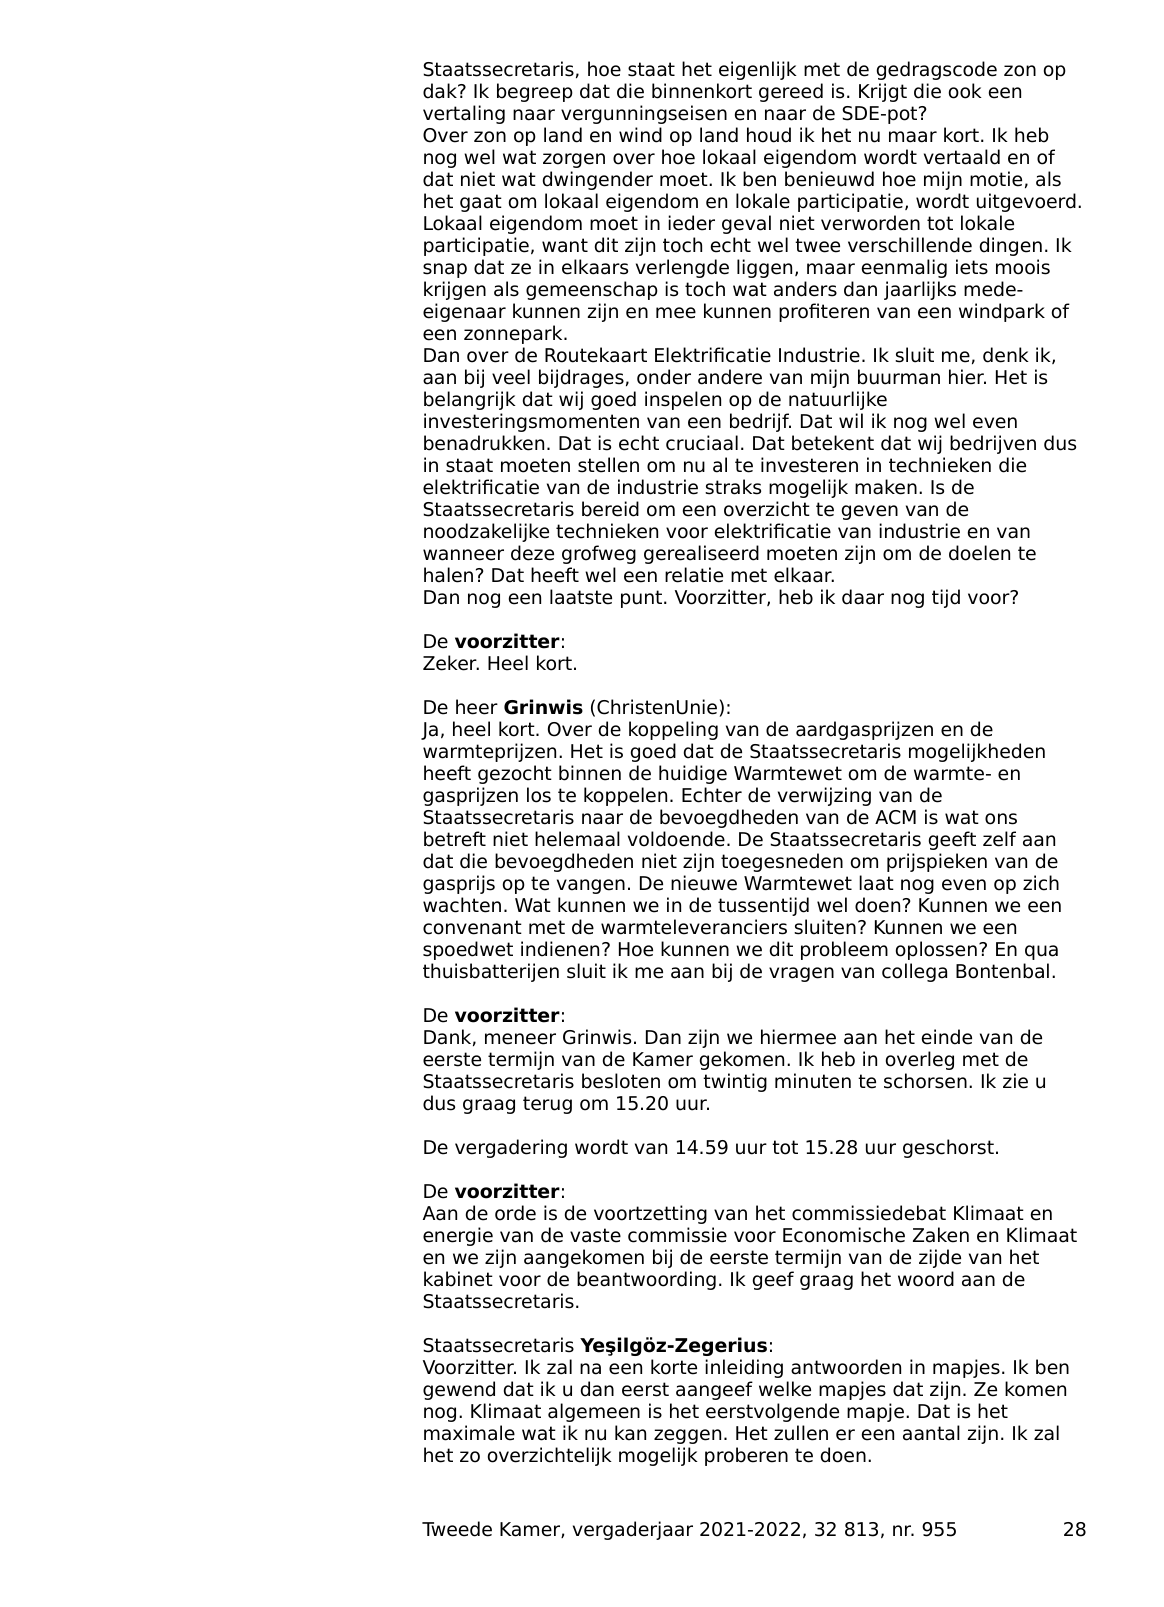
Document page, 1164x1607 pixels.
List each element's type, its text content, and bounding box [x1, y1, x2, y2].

text Over zon op land en wind op land houd ik het nu maar kort. Ik heb nog wel wat zorgen over hoe lokaal eigendom wordt vertaald en of dat niet wat dwingender moet. Ik ben benieuwd hoe mijn motie, als het gaat om lokaal eigendom en lokale participatie, wordt uitgevoerd. Lokaal eigendom moet in ieder geval niet verworden tot lokale participatie, want dit zijn toch echt wel twee verschillende dingen. Ik snap dat ze in elkaars verlengde liggen, maar eenmalig iets moois krijgen als gemeenschap is toch wat anders dan jaarlijks mede-eigenaar kunnen zijn en mee kunnen profiteren van een windpark of een zonnepark. [422, 125, 1087, 345]
text Voorzitter. Ik zal na een korte inleiding antwoorden in mapjes. Ik ben gewend dat ik u dan eerst aangeef welke mapjes dat zijn. Ze komen nog. Klimaat algemeen is het eerstvolgende mapje. Dat is het maximale wat ik nu kan zeggen. Het zullen er een aantal zijn. Ik zal het zo overzichtelijk mogelijk proberen te doen. [422, 1357, 1087, 1467]
text De voorzitter: [422, 1181, 1087, 1203]
text Dan nog een laatste punt. Voorzitter, heb ik daar nog tijd voor? [422, 587, 1087, 608]
text Zeker. Heel kort. [422, 653, 1087, 675]
text Dan over de Routekaart Elektrificatie Industrie. Ik sluit me, denk ik, aan bij veel bijdrages, onder andere van mijn buurman hier. Het is belangrijk dat wij goed inspelen op de natuurlijke investeringsmomenten van een bedrijf. Dat wil ik nog wel even benadrukken. Dat is echt cruciaal. Dat betekent dat wij bedrijven dus in staat moeten stellen om nu al te investeren in technieken die elektrificatie van de industrie straks mogelijk maken. Is de Staatssecretaris bereid om een overzicht te geven van de noodzakelijke technieken voor elektrificatie van industrie en van wanneer deze grofweg gerealiseerd moeten zijn om de doelen te halen? Dat heeft wel een relatie met elkaar. [422, 345, 1087, 587]
text Staatssecretaris Yeşilgöz-Zegerius: [422, 1335, 1087, 1357]
text De voorzitter: [422, 631, 1087, 653]
text Ja, heel kort. Over de koppeling van de aardgasprijzen en de warmteprijzen. Het is goed dat de Staatssecretaris mogelijkheden heeft gezocht binnen de huidige Warmtewet om de warmte- en gasprijzen los te koppelen. Echter de verwijzing van de Staatssecretaris naar de bevoegdheden van de ACM is wat ons betreft niet helemaal voldoende. De Staatssecretaris geeft zelf aan dat die bevoegdheden niet zijn toegesneden om prijspieken van de gasprijs op te vangen. De nieuwe Warmtewet laat nog even op zich wachten. Wat kunnen we in de tussentijd wel doen? Kunnen we een convenant met de warmteleveranciers sluiten? Kunnen we een spoedwet indienen? Hoe kunnen we dit probleem oplossen? En qua thuisbatterijen sluit ik me aan bij de vragen van collega Bontenbal. [422, 719, 1087, 983]
text Staatssecretaris, hoe staat het eigenlijk met de gedragscode zon op dak? Ik begreep dat die binnenkort gereed is. Krijgt die ook een vertaling naar vergunningseisen en naar de SDE-pot? [422, 59, 1087, 125]
text De voorzitter: [422, 1005, 1087, 1027]
text De heer Grinwis (ChristenUnie): [422, 697, 1087, 719]
text Aan de orde is de voortzetting van het commissiedebat Klimaat en energie van de vaste commissie voor Economische Zaken en Klimaat en we zijn aangekomen bij de eerste termijn van de zijde van het kabinet voor de beantwoording. Ik geef graag het woord aan de Staatssecretaris. [422, 1203, 1087, 1313]
text De vergadering wordt van 14.59 uur tot 15.28 uur geschorst. [422, 1137, 1087, 1159]
text Dank, meneer Grinwis. Dan zijn we hiermee aan het einde van de eerste termijn van de Kamer gekomen. Ik heb in overleg met de Staatssecretaris besloten om twintig minuten te schorsen. Ik zie u dus graag terug om 15.20 uur. [422, 1027, 1087, 1115]
